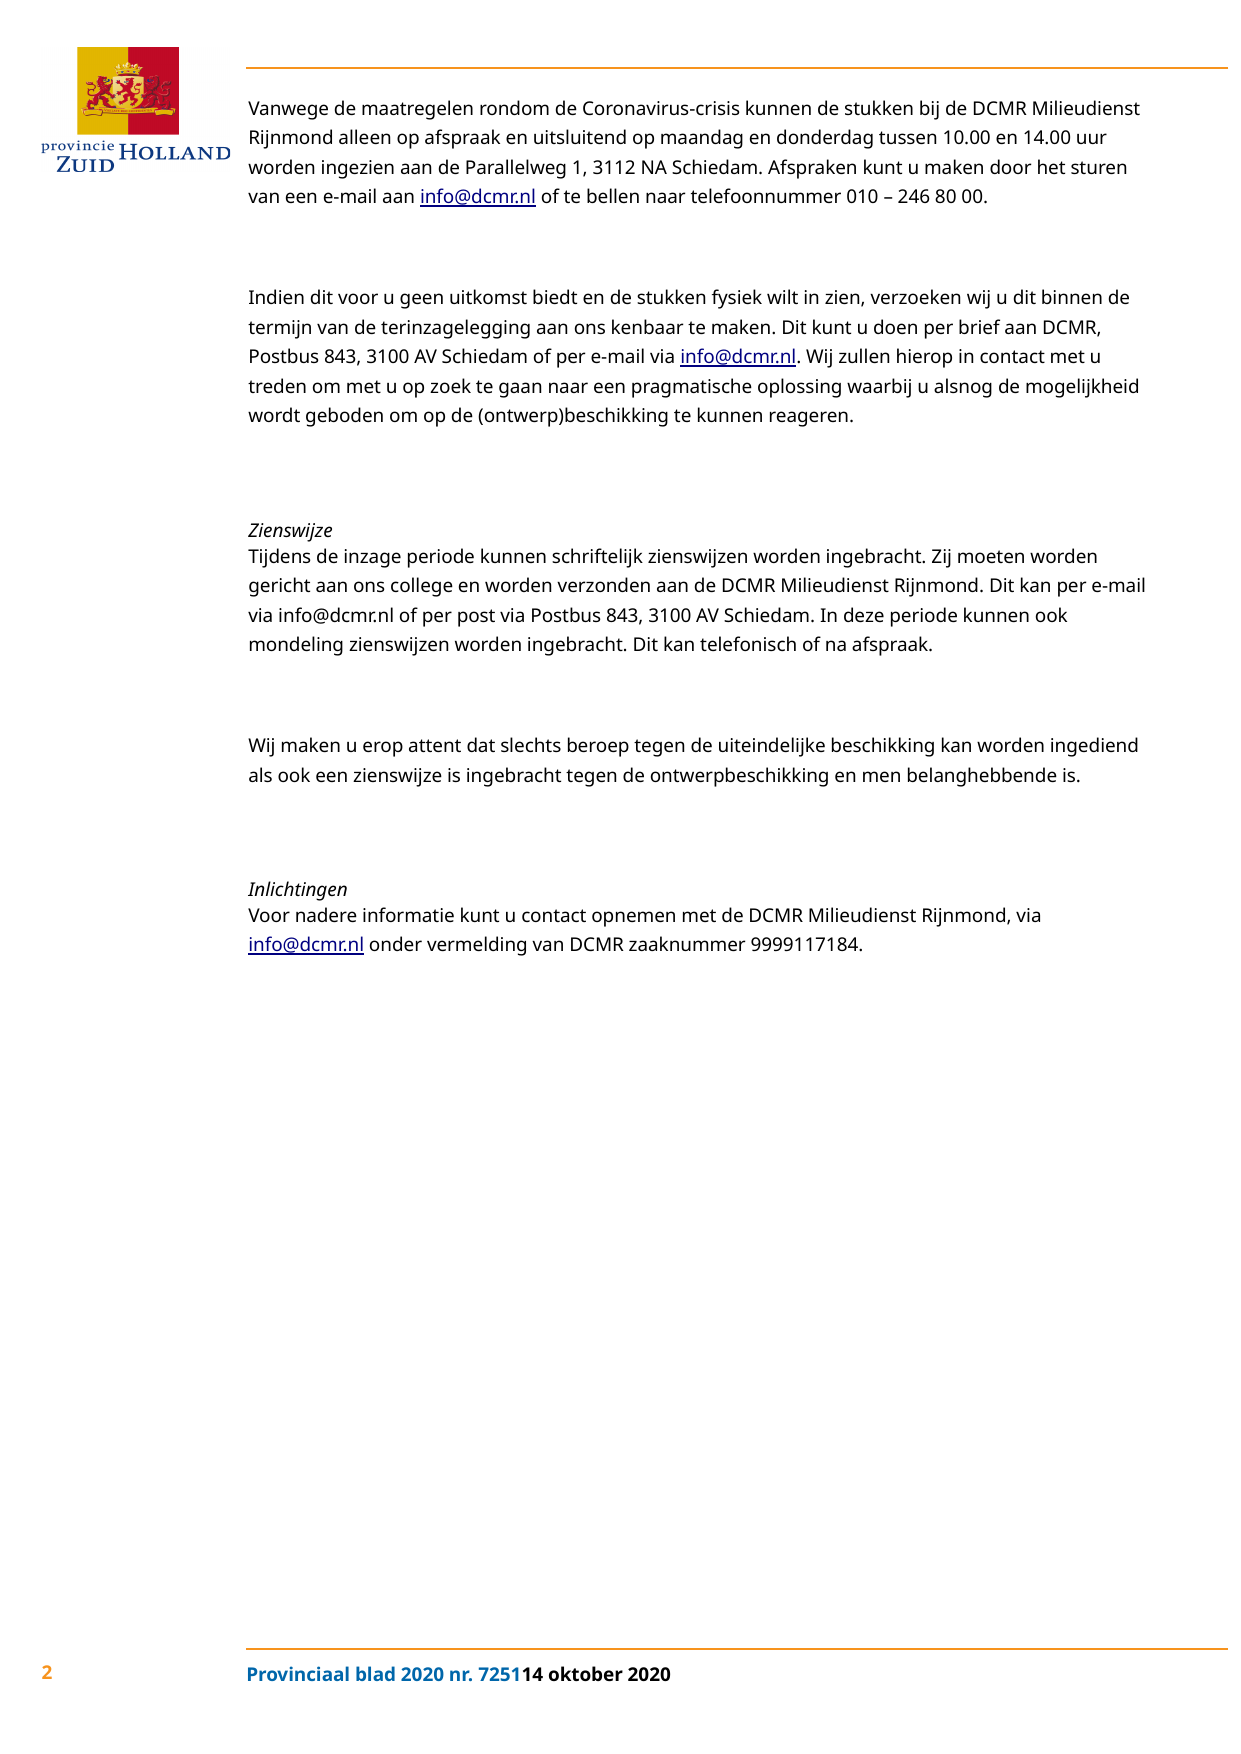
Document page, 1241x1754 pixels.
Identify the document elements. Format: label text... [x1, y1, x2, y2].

text Voor nadere informatie kunt u contact opnemen met de DCMR Milieudienst Rijnmond, via info@dcmr.nl onder vermelding van DCMR zaaknummer 9999117184. [248, 902, 1152, 957]
text Inlichtingen [248, 876, 1152, 902]
text Tijdens de inzage periode kunnen schriftelijk zienswijzen worden ingebracht. Zij moeten worden gericht aan ons college en worden verzonden aan de DCMR Milieudienst Rijnmond. Dit kan per e-mail via info@dcmr.nl of per post via Postbus 843, 3100 AV Schiedam. In deze periode kunnen ook mondeling zienswijzen worden ingebracht. Dit kan telefonisch of na afspraak. [248, 543, 1152, 657]
picture [41, 47, 231, 172]
text Wij maken u erop attent dat slechts beroep tegen de uiteindelijke beschikking kan worden ingediend als ook een zienswijze is ingebracht tegen de ontwerpbeschikking en men belanghebbende is. [248, 732, 1152, 788]
text Zienswijze [248, 517, 1152, 543]
text Indien dit voor u geen uitkomst biedt en de stukken fysiek wilt in zien, verzoeken wij u dit binnen de termijn van de terinzagelegging aan ons kenbaar te maken. Dit kunt u doen per brief aan DCMR, Postbus 843, 3100 AV Schiedam of per e-mail via info@dcmr.nl. Wij zullen hierop in contact met u treden om met u op zoek te gaan naar een pragmatische oplossing waarbij u alsnog de mogelijkheid wordt geboden om op de (ontwerp)beschikking te kunnen reageren. [248, 284, 1152, 428]
text Vanwege de maatregelen rondom de Coronavirus-crisis kunnen de stukken bij de DCMR Milieudienst Rijnmond alleen op afspraak en uitsluitend op maandag en donderdag tussen 10.00 en 14.00 uur worden ingezien aan de Parallelweg 1, 3112 NA Schiedam. Afspraken kunt u maken door het sturen van een e-mail aan info@dcmr.nl of te bellen naar telefoonnummer 010 – 246 80 00. [248, 95, 1152, 209]
